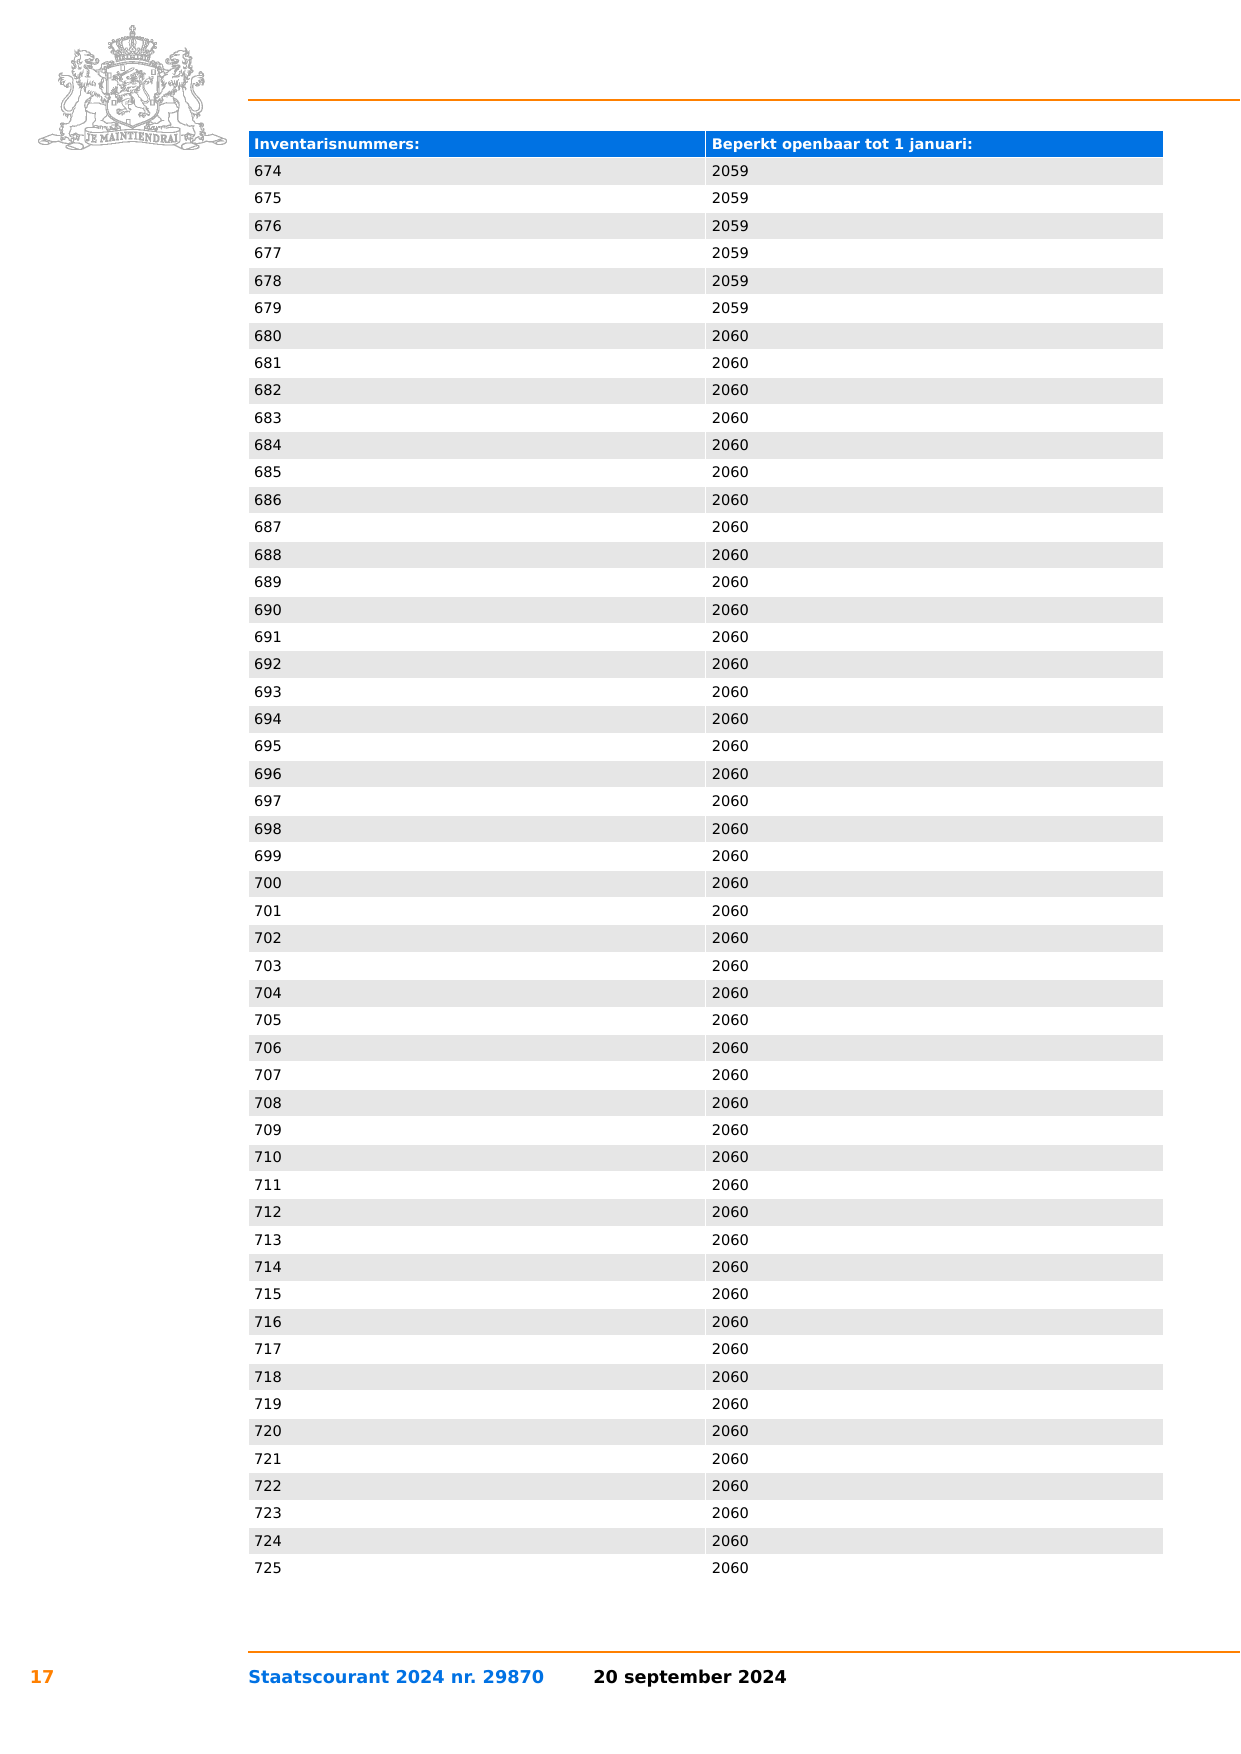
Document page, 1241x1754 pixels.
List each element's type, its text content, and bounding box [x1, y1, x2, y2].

table_cell 714 [249, 1254, 705, 1281]
table_cell 2060 [706, 1556, 1163, 1582]
table_cell 2060 [706, 1035, 1163, 1061]
table_cell 2060 [706, 1419, 1163, 1445]
table_cell 721 [249, 1446, 705, 1472]
table_cell 2060 [706, 1063, 1163, 1089]
table_cell 2060 [706, 1090, 1163, 1116]
table_header Inventarisnummers: [249, 131, 705, 157]
table_cell 2060 [706, 1446, 1163, 1472]
table_cell 2060 [706, 679, 1163, 705]
table_cell 2060 [706, 432, 1163, 459]
table_cell 683 [249, 405, 705, 431]
table_cell 713 [249, 1227, 705, 1253]
table_cell 679 [249, 295, 705, 322]
table_cell 720 [249, 1419, 705, 1445]
table_cell 2060 [706, 1309, 1163, 1335]
table_cell 699 [249, 843, 705, 869]
table_cell 686 [249, 487, 705, 513]
table_cell 2059 [706, 241, 1163, 267]
picture [38, 25, 227, 150]
table_cell 702 [249, 925, 705, 952]
table_cell 2060 [706, 1172, 1163, 1198]
table_header Beperkt openbaar tot 1 januari: [706, 131, 1163, 157]
table_cell 2060 [706, 350, 1163, 376]
table_cell 2059 [706, 213, 1163, 239]
table_cell 696 [249, 761, 705, 787]
table_cell 2060 [706, 706, 1163, 733]
table_cell 681 [249, 350, 705, 376]
table_cell 2060 [706, 1254, 1163, 1281]
table_cell 705 [249, 1008, 705, 1034]
table_cell 711 [249, 1172, 705, 1198]
table_cell 689 [249, 569, 705, 596]
table_cell 708 [249, 1090, 705, 1116]
table_cell 684 [249, 432, 705, 459]
table_cell 2060 [706, 925, 1163, 952]
table_cell 2060 [706, 323, 1163, 349]
table_cell 715 [249, 1282, 705, 1308]
table_cell 2060 [706, 953, 1163, 979]
table_cell 718 [249, 1364, 705, 1390]
table_cell 693 [249, 679, 705, 705]
table_cell 716 [249, 1309, 705, 1335]
table_cell 2060 [706, 1501, 1163, 1527]
table_cell 682 [249, 378, 705, 404]
table_cell 2060 [706, 1364, 1163, 1390]
table_cell 2060 [706, 1008, 1163, 1034]
table_cell 2060 [706, 569, 1163, 596]
table_cell 2060 [706, 734, 1163, 760]
table_cell 2060 [706, 1199, 1163, 1226]
table_cell 698 [249, 816, 705, 842]
table_cell 712 [249, 1199, 705, 1226]
table_cell 678 [249, 268, 705, 294]
table_cell 2060 [706, 1528, 1163, 1554]
table_cell 690 [249, 597, 705, 623]
table_cell 707 [249, 1063, 705, 1089]
table_cell 688 [249, 542, 705, 568]
table_cell 697 [249, 789, 705, 815]
table_cell 706 [249, 1035, 705, 1061]
table_cell 717 [249, 1336, 705, 1363]
table_cell 694 [249, 706, 705, 733]
table_cell 710 [249, 1145, 705, 1171]
table_cell 2060 [706, 761, 1163, 787]
table_cell 695 [249, 734, 705, 760]
table_cell 2060 [706, 1117, 1163, 1143]
table_cell 675 [249, 186, 705, 212]
table_cell 676 [249, 213, 705, 239]
table_cell 2060 [706, 1336, 1163, 1363]
table_cell 2060 [706, 487, 1163, 513]
table_cell 2059 [706, 295, 1163, 322]
table_cell 685 [249, 460, 705, 486]
table_cell 719 [249, 1391, 705, 1417]
table_cell 2060 [706, 460, 1163, 486]
table_cell 2060 [706, 980, 1163, 1007]
table_cell 723 [249, 1501, 705, 1527]
table_cell 704 [249, 980, 705, 1007]
table_cell 2060 [706, 378, 1163, 404]
table_cell 692 [249, 651, 705, 678]
table_cell 2059 [706, 158, 1163, 185]
table_cell 703 [249, 953, 705, 979]
table_cell 2060 [706, 1227, 1163, 1253]
table_cell 674 [249, 158, 705, 185]
table_cell 2060 [706, 515, 1163, 541]
table_cell 2060 [706, 542, 1163, 568]
table_cell 2060 [706, 871, 1163, 897]
table_cell 2060 [706, 816, 1163, 842]
table_cell 2060 [706, 624, 1163, 650]
table_cell 722 [249, 1473, 705, 1500]
table_cell 2060 [706, 1473, 1163, 1500]
table_cell 2060 [706, 597, 1163, 623]
table_cell 2060 [706, 1391, 1163, 1417]
table_cell 687 [249, 515, 705, 541]
table_cell 680 [249, 323, 705, 349]
table_cell 701 [249, 898, 705, 924]
table_cell 2060 [706, 898, 1163, 924]
table_cell 2060 [706, 1145, 1163, 1171]
table_cell 700 [249, 871, 705, 897]
table_cell 709 [249, 1117, 705, 1143]
table_cell 2060 [706, 405, 1163, 431]
table_cell 677 [249, 241, 705, 267]
table_cell 2059 [706, 186, 1163, 212]
table_cell 725 [249, 1556, 705, 1582]
table_cell 2060 [706, 651, 1163, 678]
table_cell 2060 [706, 1282, 1163, 1308]
table_cell 2060 [706, 789, 1163, 815]
table_cell 2060 [706, 843, 1163, 869]
table_cell 724 [249, 1528, 705, 1554]
table_cell 691 [249, 624, 705, 650]
table_cell 2059 [706, 268, 1163, 294]
